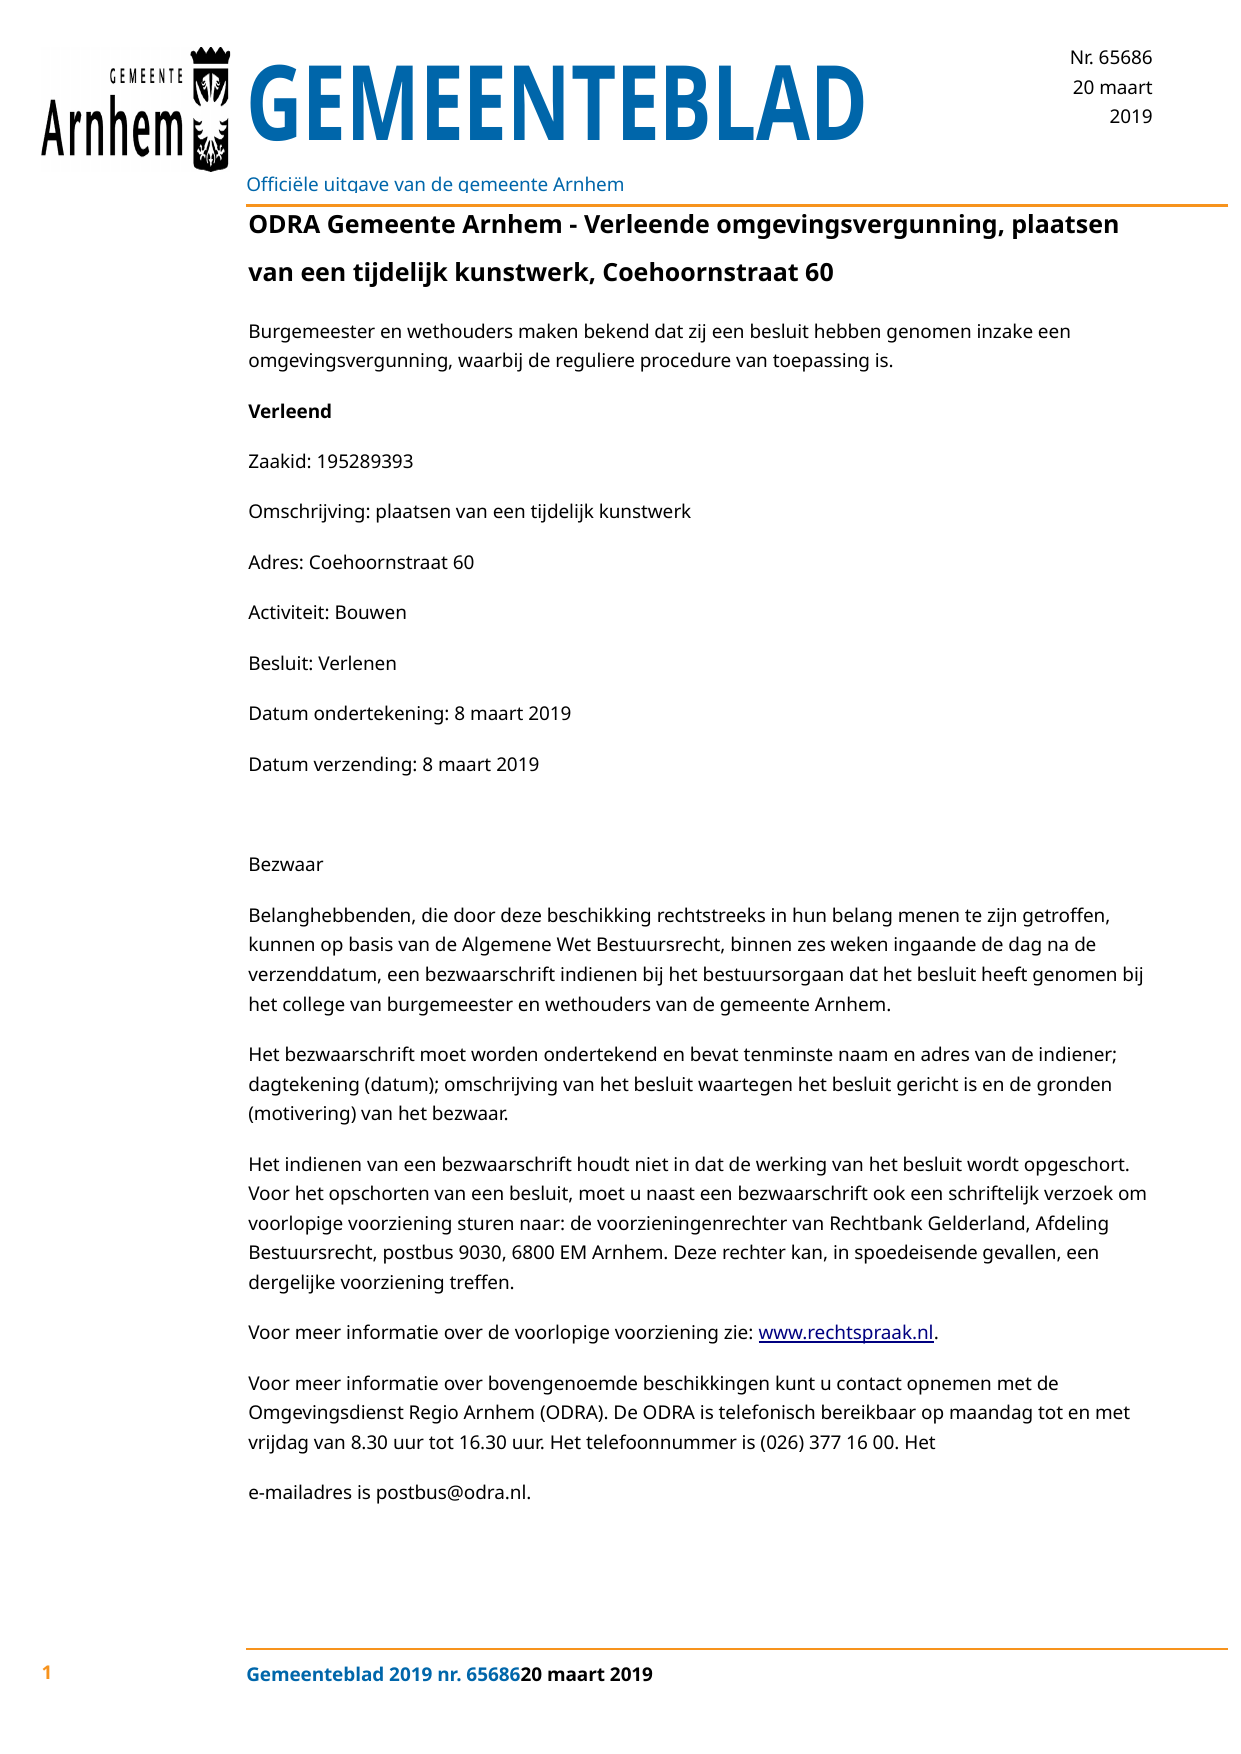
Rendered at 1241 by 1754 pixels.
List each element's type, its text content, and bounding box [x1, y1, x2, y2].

text Datum verzending: 8 maart 2019 [248, 751, 1152, 777]
text Zaakid: 195289393 [248, 448, 1152, 474]
text Besluit: Verlenen [248, 650, 1152, 676]
text Belanghebbenden, die door deze beschikking rechtstreeks in hun belang menen te zijn getroffen, kunnen op basis van de Algemene Wet Bestuursrecht, binnen zes weken ingaande de dag na de verzenddatum, een bezwaarschrift indienen bij het bestuursorgaan dat het besluit heeft genomen bij het college van burgemeester en wethouders van de gemeente Arnhem. [248, 902, 1152, 1017]
text Bezwaar [248, 852, 1152, 877]
text e-mailadres is postbus@odra.nl. [248, 1479, 1152, 1505]
text Voor meer informatie over de voorlopige voorziening zie: www.rechtspraak.nl. [248, 1319, 1152, 1345]
text Adres: Coehoornstraat 60 [248, 549, 1152, 575]
text Activiteit: Bouwen [248, 599, 1152, 625]
text ODRA Gemeente Arnhem - Verleende omgevingsvergunning, plaatsen van een tijdelijk kunstwerk, Coehoornstraat 60 [248, 207, 1152, 288]
picture [41, 47, 231, 172]
text Het bezwaarschrift moet worden ondertekend en bevat tenminste naam en adres van de indiener; dagtekening (datum); omschrijving van het besluit waartegen het besluit gericht is en de gronden (motivering) van het bezwaar. [248, 1041, 1152, 1126]
text Omschrijving: plaatsen van een tijdelijk kunstwerk [248, 499, 1152, 524]
text Voor meer informatie over bovengenoemde beschikkingen kunt u contact opnemen met de Omgevingsdienst Regio Arnhem (ODRA). De ODRA is telefonisch bereikbaar op maandag tot en met vrijdag van 8.30 uur tot 16.30 uur. Het telefoonnummer is (026) 377 16 00. Het [248, 1370, 1152, 1455]
text Het indienen van een bezwaarschrift houdt niet in dat de werking van het besluit wordt opgeschort. Voor het opschorten van een besluit, moet u naast een bezwaarschrift ook een schriftelijk verzoek om voorlopige voorziening sturen naar: de voorzieningenrechter van Rechtbank Gelderland, Afdeling Bestuursrecht, postbus 9030, 6800 EM Arnhem. Deze rechter kan, in spoedeisende gevallen, een dergelijke voorziening treffen. [248, 1151, 1152, 1295]
text Datum ondertekening: 8 maart 2019 [248, 700, 1152, 726]
text Verleend [248, 398, 1152, 424]
text Burgemeester en wethouders maken bekend dat zij een besluit hebben genomen inzake een omgevingsvergunning, waarbij de reguliere procedure van toepassing is. [248, 318, 1152, 373]
